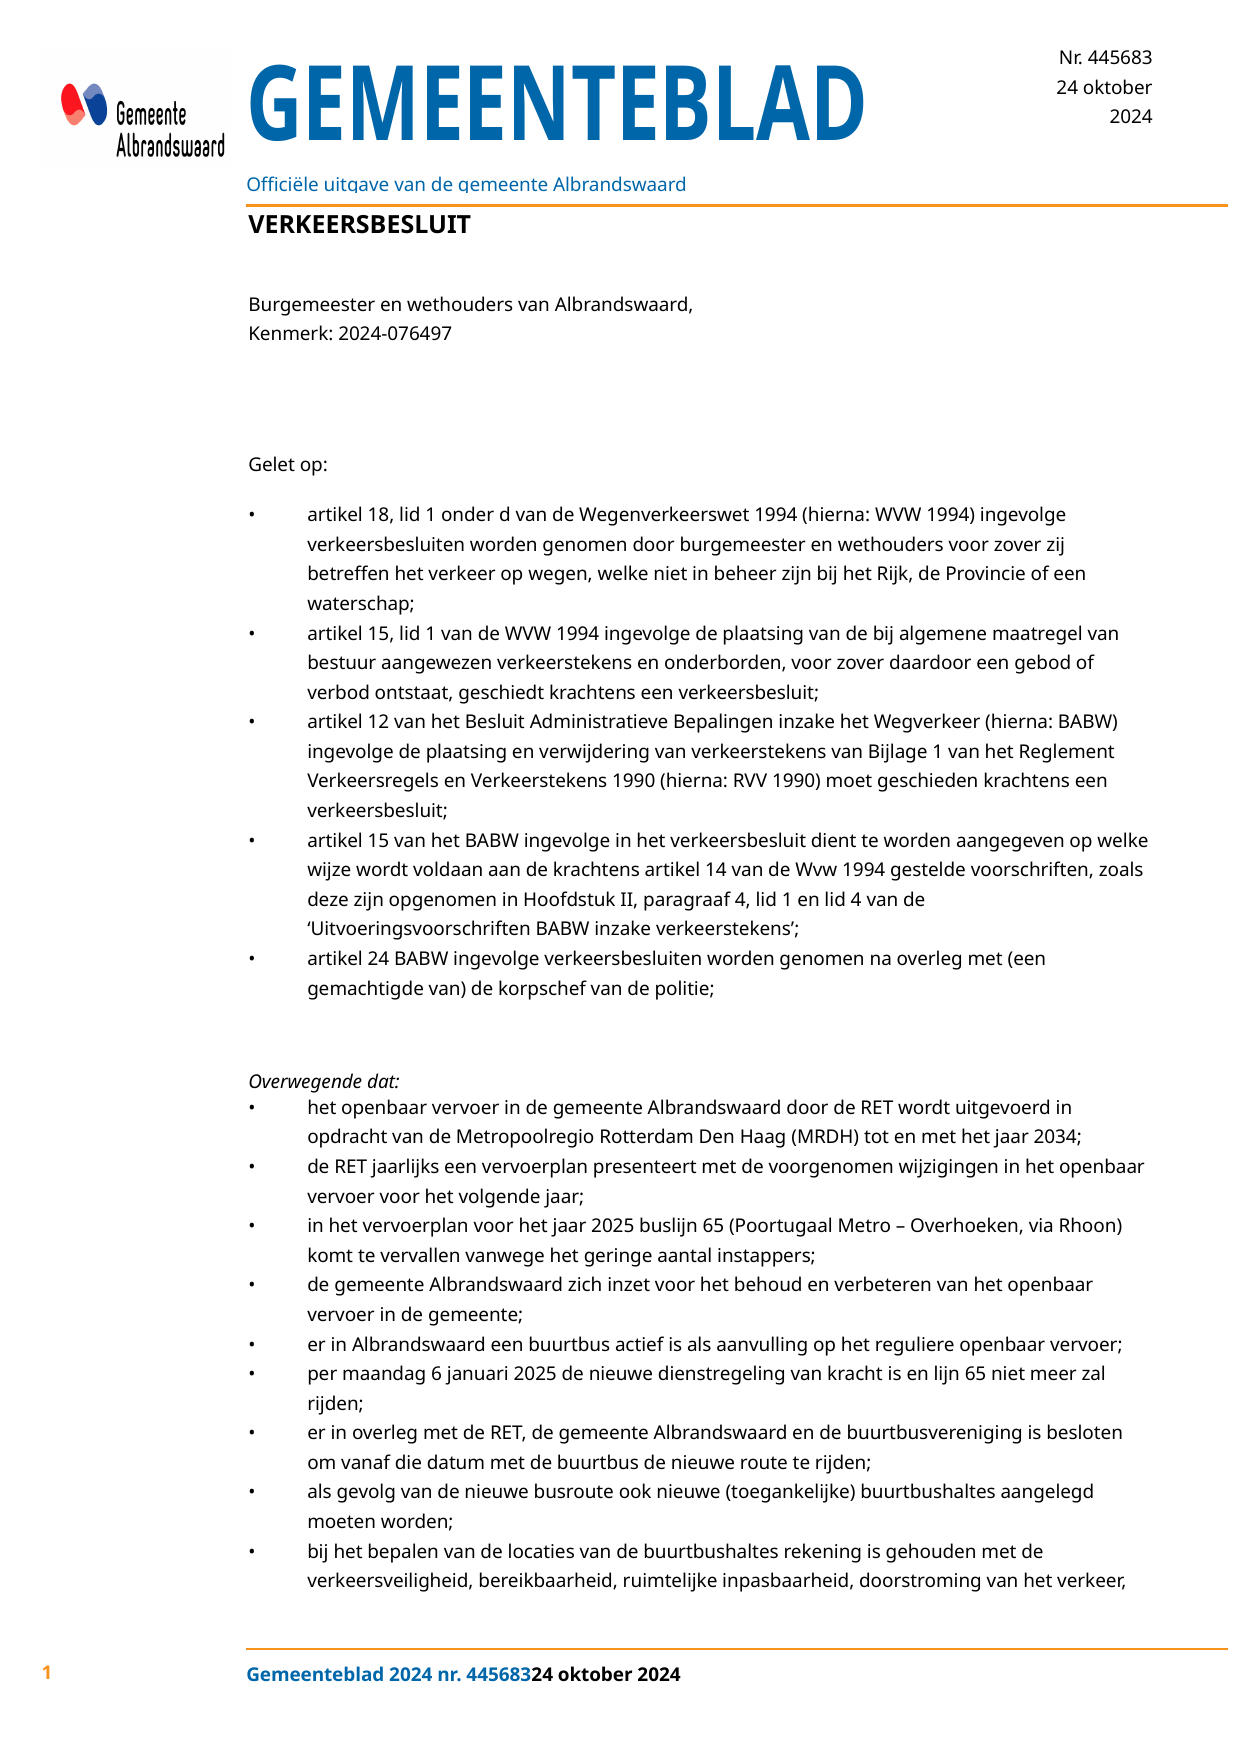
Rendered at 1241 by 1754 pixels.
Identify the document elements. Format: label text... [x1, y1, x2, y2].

list artikel 15, lid 1 van de WVW 1994 ingevolge de plaatsing van de bij algemene maatregel van bestuur aangewezen verkeerstekens en onderborden, voor zover daardoor een gebod of verbod ontstaat, geschiedt krachtens een verkeersbesluit; [248, 620, 1152, 705]
list er in Albrandswaard een buurtbus actief is als aanvulling op het reguliere openbaar vervoer; [248, 1331, 1152, 1356]
text Kenmerk: 2024-076497 [248, 321, 1152, 346]
list er in overleg met de RET, de gemeente Albrandswaard en de buurtbusvereniging is besloten om vanaf die datum met de buurtbus de nieuwe route te rijden; [248, 1419, 1152, 1475]
text Gelet op: [248, 451, 1152, 477]
text Burgemeester en wethouders van Albrandswaard, [248, 291, 1152, 317]
list in het vervoerplan voor het jaar 2025 buslijn 65 (Poortugaal Metro – Overhoeken, via Rhoon) komt te vervallen vanwege het geringe aantal instappers; [248, 1212, 1152, 1268]
list artikel 12 van het Besluit Administratieve Bepalingen inzake het Wegverkeer (hierna: BABW) ingevolge de plaatsing en verwijdering van verkeerstekens van Bijlage 1 van het Reglement Verkeersregels en Verkeerstekens 1990 (hierna: RVV 1990) moet geschieden krachtens een verkeersbesluit; [248, 708, 1152, 823]
text Overwegende dat: [248, 1068, 1152, 1094]
list artikel 24 BABW ingevolge verkeersbesluiten worden genomen na overleg met (een gemachtigde van) de korpschef van de politie; [248, 945, 1152, 1001]
text VERKEERSBESLUIT [248, 207, 1152, 241]
list het openbaar vervoer in de gemeente Albrandswaard door de RET wordt uitgevoerd in opdracht van de Metropoolregio Rotterdam Den Haag (MRDH) tot en met het jaar 2034; [248, 1094, 1152, 1149]
list per maandag 6 januari 2025 de nieuwe dienstregeling van kracht is en lijn 65 niet meer zal rijden; [248, 1360, 1152, 1416]
list als gevolg van de nieuwe busroute ook nieuwe (toegankelijke) buurtbushaltes aangelegd moeten worden; [248, 1479, 1152, 1534]
list artikel 15 van het BABW ingevolge in het verkeersbesluit dient te worden aangegeven op welke wijze wordt voldaan aan de krachtens artikel 14 van de Wvw 1994 gestelde voorschriften, zoals deze zijn opgenomen in Hoofdstuk II, paragraaf 4, lid 1 en lid 4 van de ‘Uitvoeringsvoorschriften BABW inzake verkeerstekens’; [248, 827, 1152, 941]
list de gemeente Albrandswaard zich inzet voor het behoud en verbeteren van het openbaar vervoer in de gemeente; [248, 1272, 1152, 1327]
list bij het bepalen van de locaties van de buurtbushaltes rekening is gehouden met de verkeersveiligheid, bereikbaarheid, ruimtelijke inpasbaarheid, doorstroming van het verkeer, [248, 1538, 1152, 1593]
picture [41, 47, 231, 172]
list artikel 18, lid 1 onder d van de Wegenverkeerswet 1994 (hierna: WVW 1994) ingevolge verkeersbesluiten worden genomen door burgemeester en wethouders voor zover zij betreffen het verkeer op wegen, welke niet in beheer zijn bij het Rijk, de Provincie of een waterschap; [248, 501, 1152, 616]
list de RET jaarlijks een vervoerplan presenteert met de voorgenomen wijzigingen in het openbaar vervoer voor het volgende jaar; [248, 1153, 1152, 1208]
